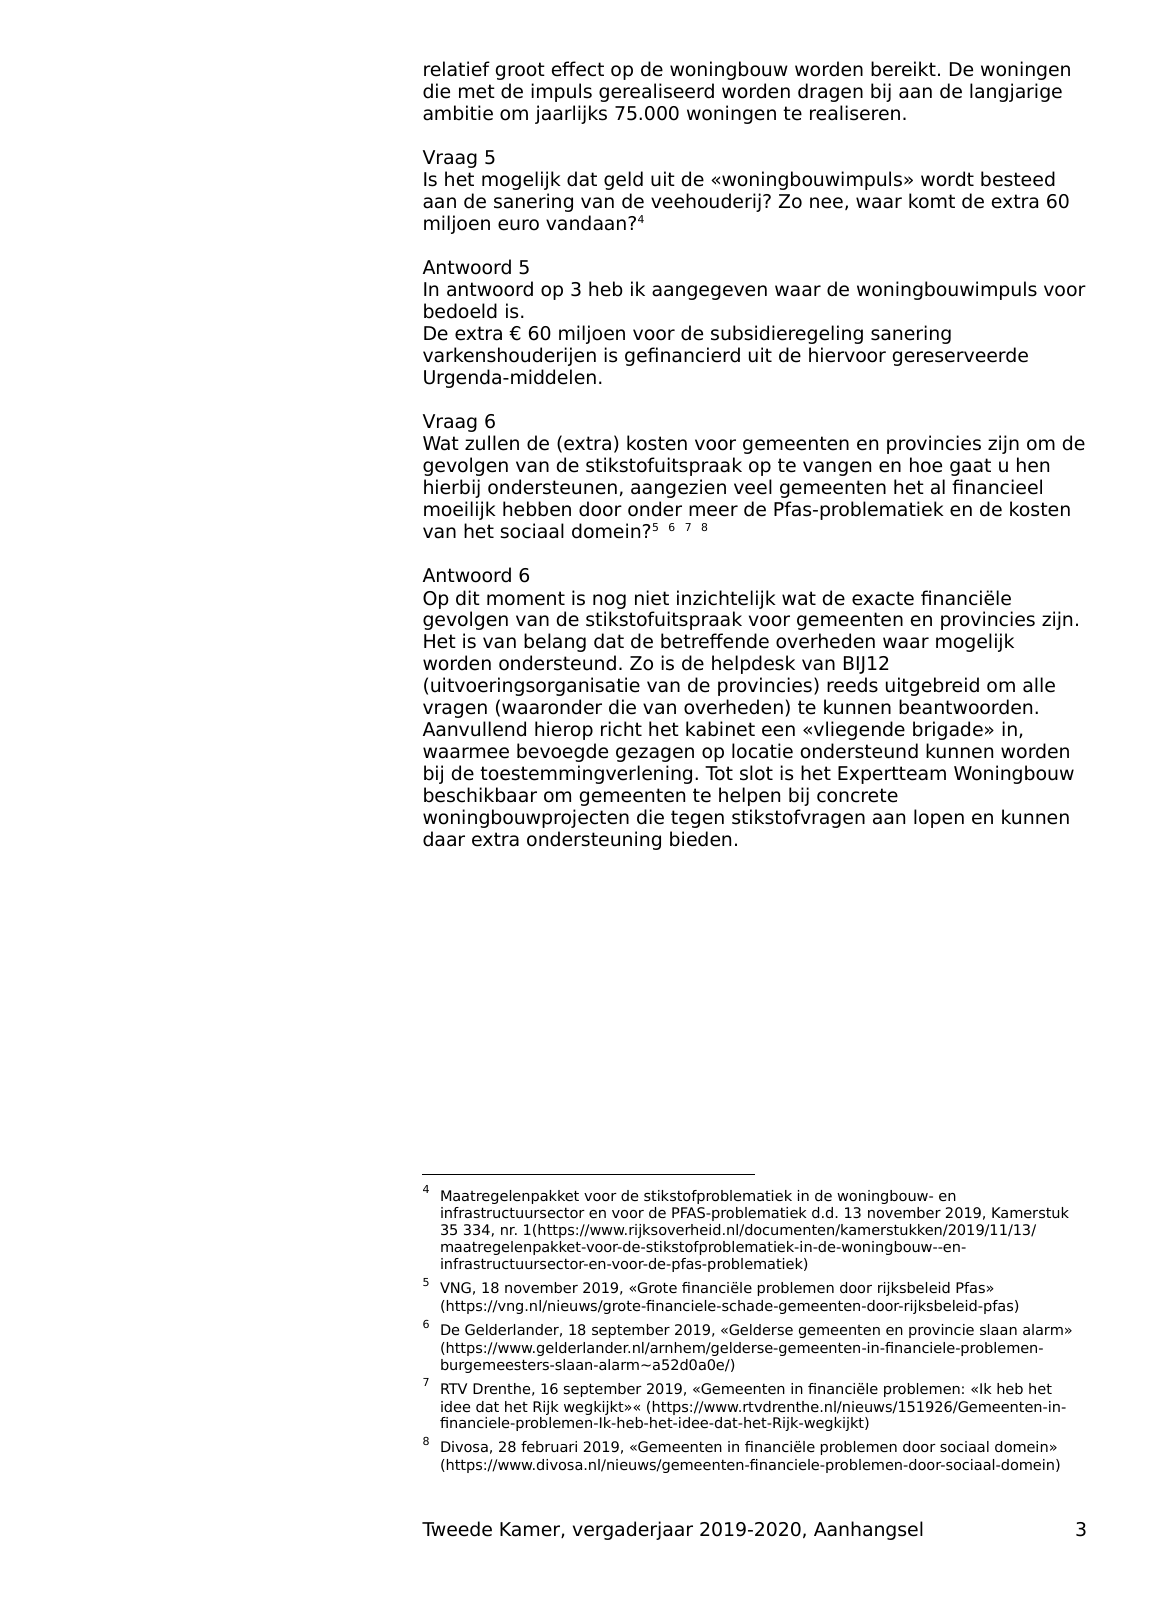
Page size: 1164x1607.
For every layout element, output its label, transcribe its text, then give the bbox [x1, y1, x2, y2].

text Vraag 5 [422, 147, 1087, 169]
text De extra € 60 miljoen voor de subsidieregeling sanering varkenshouderijen is gefinancierd uit de hiervoor gereserveerde Urgenda-middelen. [422, 323, 1087, 389]
text relatief groot effect op de woningbouw worden bereikt. De woningen die met de impuls gerealiseerd worden dragen bij aan de langjarige ambitie om jaarlijks 75.000 woningen te realiseren. [422, 59, 1087, 125]
text Antwoord 6 [422, 565, 1087, 587]
text Is het mogelijk dat geld uit de «woningbouwimpuls» wordt besteed aan de sanering van de veehouderij? Zo nee, waar komt de extra 60 miljoen euro vandaan? [422, 169, 1087, 235]
text Op dit moment is nog niet inzichtelijk wat de exacte financiële gevolgen van de stikstofuitspraak voor gemeenten en provincies zijn. Het is van belang dat de betreffende overheden waar mogelijk worden ondersteund. Zo is de helpdesk van BIJ12 (uitvoeringsorganisatie van de provincies) reeds uitgebreid om alle vragen (waaronder die van overheden) te kunnen beantwoorden. Aanvullend hierop richt het kabinet een «vliegende brigade» in, waarmee bevoegde gezagen op locatie ondersteund kunnen worden bij de toestemmingverlening. Tot slot is het Expertteam Woningbouw beschikbaar om gemeenten te helpen bij concrete woningbouwprojecten die tegen stikstofvragen aan lopen en kunnen daar extra ondersteuning bieden. [422, 587, 1087, 851]
text Divosa, 28 februari 2019, «Gemeenten in financiële problemen door sociaal domein» (https://www.divosa.nl/nieuws/gemeenten-financiele-problemen-door-sociaal-domein) [422, 1435, 1087, 1474]
text De Gelderlander, 18 september 2019, «Gelderse gemeenten en provincie slaan alarm» (https://www.gelderlander.nl/arnhem/gelderse-gemeenten-in-financiele-problemen-burgemeesters-slaan-alarm~a52d0a0e/) [422, 1318, 1087, 1374]
text RTV Drenthe, 16 september 2019, «Gemeenten in financiële problemen: «Ik heb het idee dat het Rijk wegkijkt»« (https://www.rtvdrenthe.nl/nieuws/151926/Gemeenten-in-financiele-problemen-Ik-heb-het-idee-dat-het-Rijk-wegkijkt) [422, 1377, 1087, 1432]
text Antwoord 5 [422, 257, 1087, 279]
text In antwoord op 3 heb ik aangegeven waar de woningbouwimpuls voor bedoeld is. [422, 279, 1087, 323]
text Vraag 6 [422, 411, 1087, 433]
text Maatregelenpakket voor de stikstofproblematiek in de woningbouw- en infrastructuursector en voor de PFAS-problematiek d.d. 13 november 2019, Kamerstuk 35 334, nr. 1(https://www.rijksoverheid.nl/documenten/kamerstukken/2019/11/13/maatregelenpakket-voor-de-stikstofproblematiek-in-de-woningbouw--en-infrastructuursector-en-voor-de-pfas-problematiek) [422, 1183, 1087, 1273]
text VNG, 18 november 2019, «Grote financiële problemen door rijksbeleid Pfas» (https://vng.nl/nieuws/grote-financiele-schade-gemeenten-door-rijksbeleid-pfas) [422, 1276, 1087, 1315]
text Wat zullen de (extra) kosten voor gemeenten en provincies zijn om de gevolgen van de stikstofuitspraak op te vangen en hoe gaat u hen hierbij ondersteunen, aangezien veel gemeenten het al financieel moeilijk hebben door onder meer de Pfas-problematiek en de kosten van het sociaal domein? [422, 433, 1087, 543]
